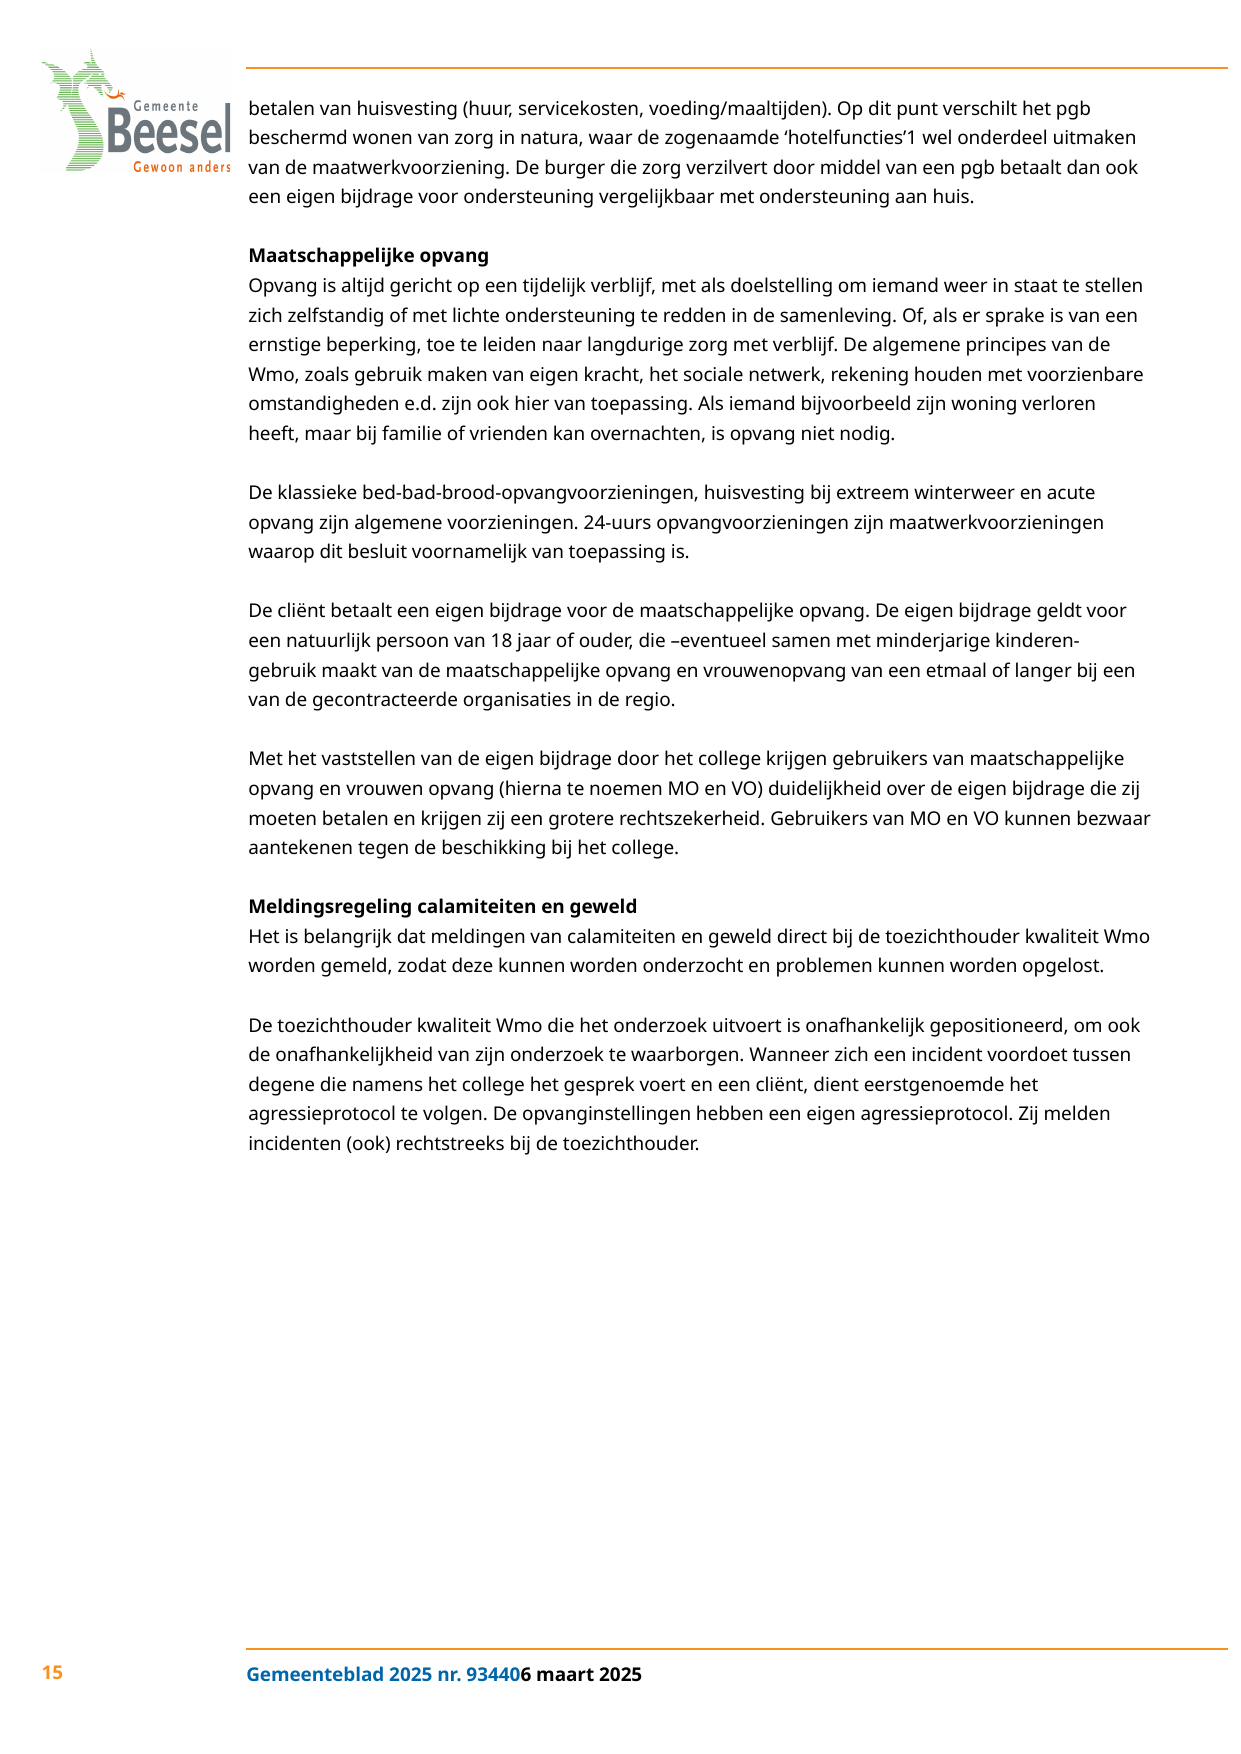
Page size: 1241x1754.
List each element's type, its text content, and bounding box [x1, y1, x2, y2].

text Opvang is altijd gericht op een tijdelijk verblijf, met als doelstelling om iemand weer in staat te stellen zich zelfstandig of met lichte ondersteuning te redden in de samenleving. Of, als er sprake is van een ernstige beperking, toe te leiden naar langdurige zorg met verblijf. De algemene principes van de Wmo, zoals gebruik maken van eigen kracht, het sociale netwerk, rekening houden met voorzienbare omstandigheden e.d. zijn ook hier van toepassing. Als iemand bijvoorbeeld zijn woning verloren heeft, maar bij familie of vrienden kan overnachten, is opvang niet nodig. [248, 272, 1152, 446]
text Het is belangrijk dat meldingen van calamiteiten en geweld direct bij de toezichthouder kwaliteit Wmo worden gemeld, zodat deze kunnen worden onderzocht en problemen kunnen worden opgelost. [248, 923, 1152, 978]
text betalen van huisvesting (huur, servicekosten, voeding/maaltijden). Op dit punt verschilt het pgb beschermd wonen van zorg in natura, waar de zogenaamde ‘hotelfuncties’1 wel onderdeel uitmaken van de maatwerkvoorziening. De burger die zorg verzilvert door middel van een pgb betaalt dan ook een eigen bijdrage voor ondersteuning vergelijkbaar met ondersteuning aan huis. [248, 95, 1152, 209]
text De cliënt betaalt een eigen bijdrage voor de maatschappelijke opvang. De eigen bijdrage geldt voor een natuurlijk persoon van 18 jaar of ouder, die –eventueel samen met minderjarige kinderen- gebruik maakt van de maatschappelijke opvang en vrouwenopvang van een etmaal of langer bij een van de gecontracteerde organisaties in de regio. [248, 598, 1152, 712]
text Maatschappelijke opvang [248, 243, 1152, 268]
picture [41, 47, 231, 172]
text Met het vaststellen van de eigen bijdrage door het college krijgen gebruikers van maatschappelijke opvang en vrouwen opvang (hierna te noemen MO en VO) duidelijkheid over de eigen bijdrage die zij moeten betalen en krijgen zij een grotere rechtszekerheid. Gebruikers van MO en VO kunnen bezwaar aantekenen tegen de beschikking bij het college. [248, 746, 1152, 860]
text Meldingsregeling calamiteiten en geweld [248, 893, 1152, 919]
text De toezichthouder kwaliteit Wmo die het onderzoek uitvoert is onafhankelijk gepositioneerd, om ook de onafhankelijkheid van zijn onderzoek te waarborgen. Wanneer zich een incident voordoet tussen degene die namens het college het gesprek voert en een cliënt, dient eerstgenoemde het agressieprotocol te volgen. De opvanginstellingen hebben een eigen agressieprotocol. Zij melden incidenten (ook) rechtstreeks bij de toezichthouder. [248, 1012, 1152, 1156]
text De klassieke bed-bad-brood-opvangvoorzieningen, huisvesting bij extreem winterweer en acute opvang zijn algemene voorzieningen. 24-uurs opvangvoorzieningen zijn maatwerkvoorzieningen waarop dit besluit voornamelijk van toepassing is. [248, 479, 1152, 564]
